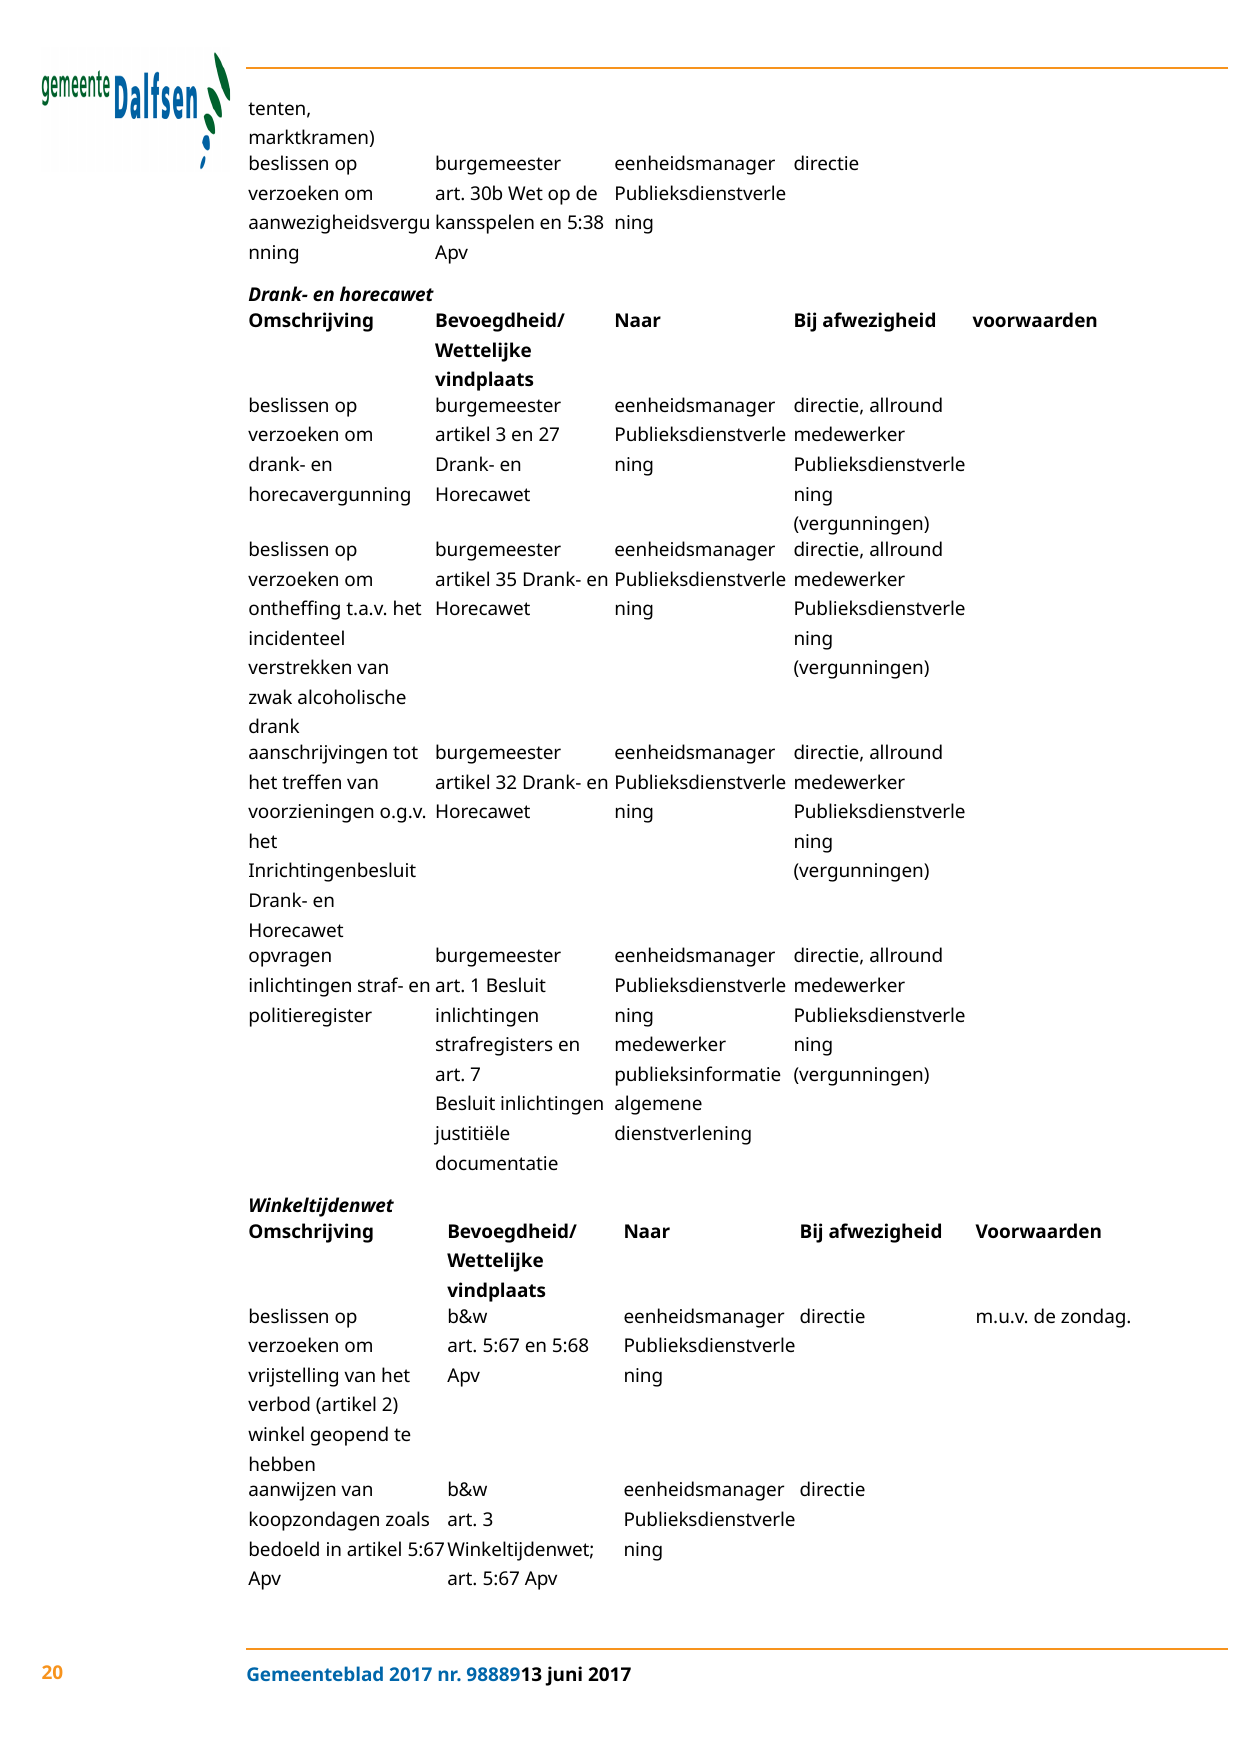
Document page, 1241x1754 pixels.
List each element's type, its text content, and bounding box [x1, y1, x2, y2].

table_cell [614, 95, 793, 150]
table_cell burgemeester artikel 3 en 27 Drank- en Horecawet [435, 392, 614, 536]
table_cell directie [793, 150, 972, 264]
table_cell [973, 739, 1152, 943]
table_cell tenten, marktkramen) [248, 95, 435, 150]
table_cell eenheidsmanager Publieksdienstverlening medewerker publieksinformatie algemene dienstverlening [614, 943, 793, 1175]
table_cell eenheidsmanager Publieksdienstverlening [614, 150, 793, 264]
table_header Bij afwezigheid [799, 1218, 975, 1303]
table_header Voorwaarden [975, 1218, 1152, 1303]
table_cell eenheidsmanager Publieksdienstverlening [614, 392, 793, 536]
table_header voorwaarden [973, 307, 1152, 392]
table_cell directie [799, 1303, 975, 1477]
table_cell [793, 95, 972, 150]
table_cell directie, allround medewerker Publieksdienstverlening (vergunningen) [793, 392, 972, 536]
table_cell opvragen inlichtingen straf- en politieregister [248, 943, 435, 1175]
table_header Bevoegdheid/Wettelijke vindplaats [435, 307, 614, 392]
table_cell m.u.v. de zondag. [975, 1303, 1152, 1477]
table_cell eenheidsmanager Publieksdienstverlening [623, 1477, 799, 1591]
table_cell aanwijzen van koopzondagen zoals bedoeld in artikel 5:67 Apv [248, 1477, 447, 1591]
table_cell burgemeester artikel 35 Drank- en Horecawet [435, 536, 614, 739]
table_cell beslissen op verzoeken om ontheffing t.a.v. het incidenteel verstrekken van zwak alcoholische drank [248, 536, 435, 739]
table_header Naar [623, 1218, 799, 1303]
table_header Bij afwezigheid [793, 307, 972, 392]
text Drank- en horecawet [248, 281, 1152, 307]
table_cell aanschrijvingen tot het treffen van voorzieningen o.g.v. het Inrichtingenbesluit Drank- en Horecawet [248, 739, 435, 943]
table_cell directie, allround medewerker Publieksdienstverlening (vergunningen) [793, 943, 972, 1175]
table_cell [973, 150, 1152, 264]
table_cell b&w art. 5:67 en 5:68 Apv [447, 1303, 623, 1477]
table_cell b&w art. 3 Winkeltijdenwet; art. 5:67 Apv [447, 1477, 623, 1591]
table_header Omschrijving [248, 1218, 447, 1303]
table_header Omschrijving [248, 307, 435, 392]
table_cell [973, 943, 1152, 1175]
table_cell [973, 392, 1152, 536]
text Winkeltijdenwet [248, 1192, 1152, 1218]
table_cell burgemeester art. 1 Besluit inlichtingen strafregisters en art. 7 Besluit inlichtingen justitiële documentatie [435, 943, 614, 1175]
table_cell eenheidsmanager Publieksdienstverlening [623, 1303, 799, 1477]
table_cell directie, allround medewerker Publieksdienstverlening (vergunningen) [793, 536, 972, 739]
table_cell [975, 1477, 1152, 1591]
table_cell [973, 536, 1152, 739]
picture [41, 47, 231, 172]
table_cell beslissen op verzoeken om vrijstelling van het verbod (artikel 2) winkel geopend te hebben [248, 1303, 447, 1477]
table_header Naar [614, 307, 793, 392]
table_cell directie [799, 1477, 975, 1591]
table_cell directie, allround medewerker Publieksdienstverlening (vergunningen) [793, 739, 972, 943]
table_cell beslissen op verzoeken om aanwezigheidsvergunning [248, 150, 435, 264]
table_cell [973, 95, 1152, 150]
table_cell eenheidsmanager Publieksdienstverlening [614, 536, 793, 739]
table_cell [435, 95, 614, 150]
table_cell burgemeester art. 30b Wet op de kansspelen en 5:38 Apv [435, 150, 614, 264]
table_cell beslissen op verzoeken om drank- en horecavergunning [248, 392, 435, 536]
table_header Bevoegdheid/Wettelijke vindplaats [447, 1218, 623, 1303]
table_cell burgemeester artikel 32 Drank- en Horecawet [435, 739, 614, 943]
table_cell eenheidsmanager Publieksdienstverlening [614, 739, 793, 943]
